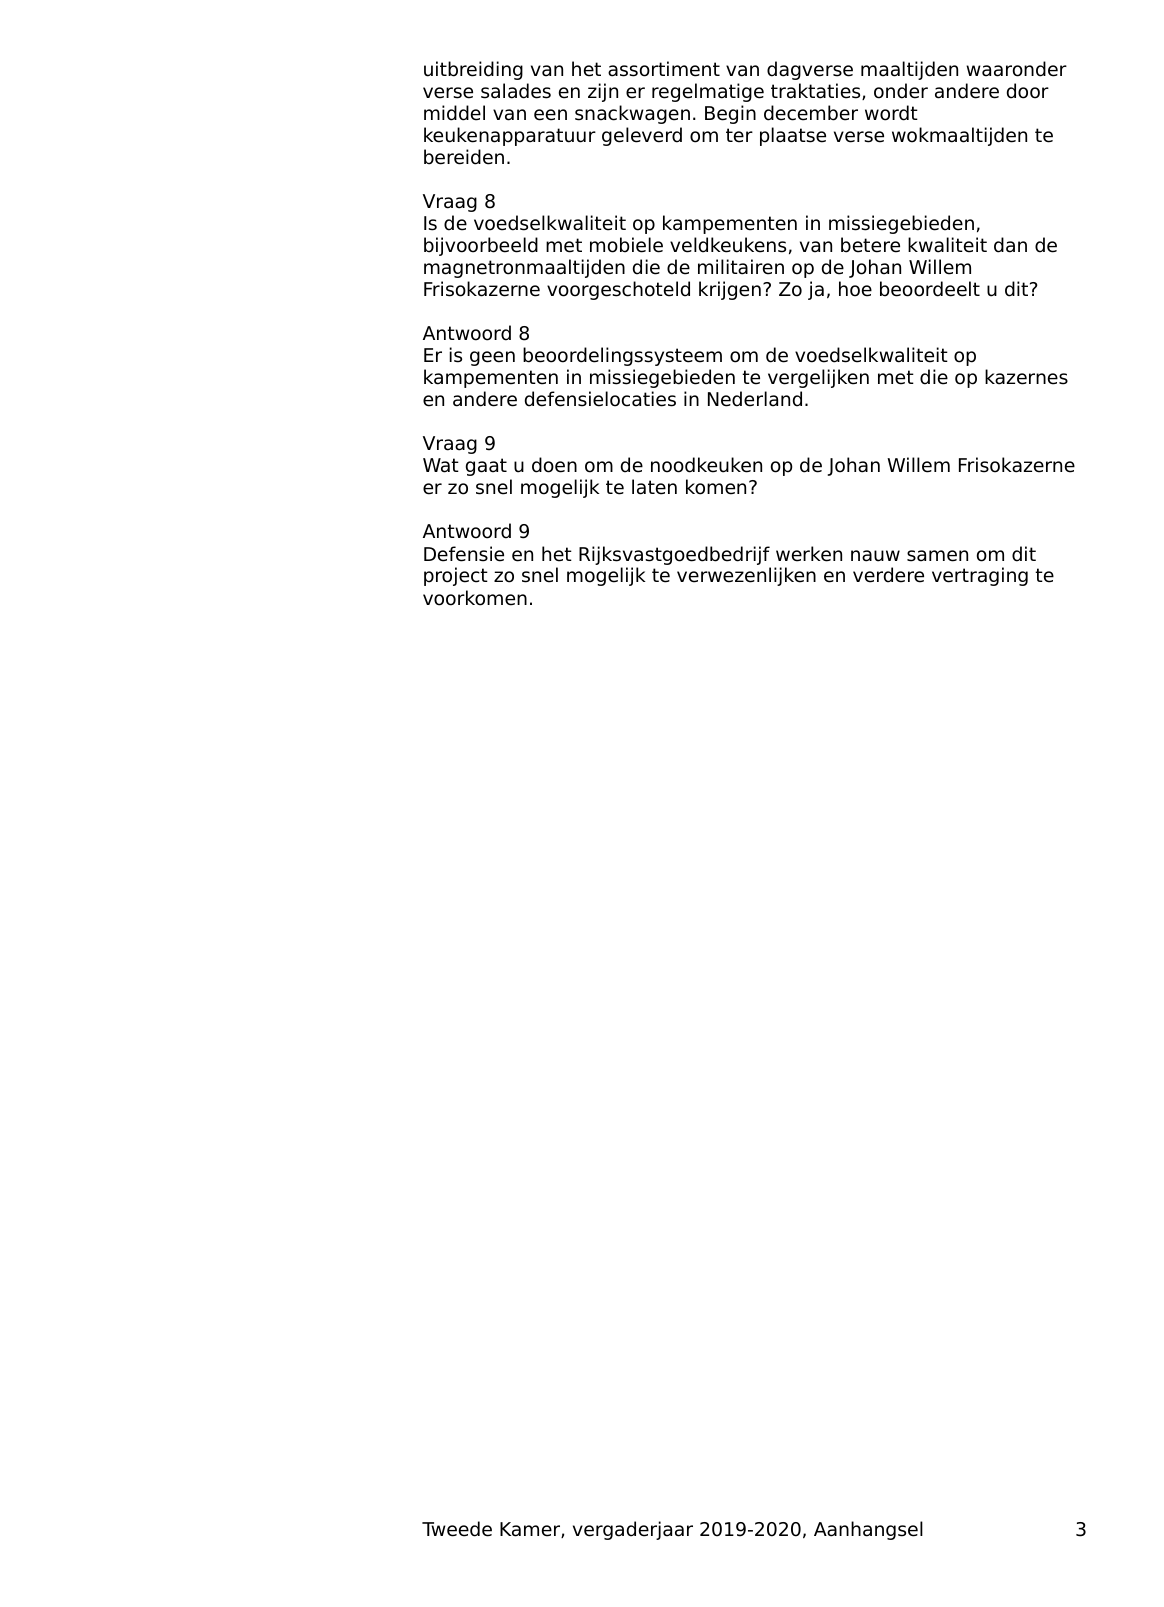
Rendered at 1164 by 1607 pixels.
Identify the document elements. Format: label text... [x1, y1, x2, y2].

text Er is geen beoordelingssysteem om de voedselkwaliteit op kampementen in missiegebieden te vergelijken met die op kazernes en andere defensielocaties in Nederland. [422, 345, 1087, 411]
text Wat gaat u doen om de noodkeuken op de Johan Willem Frisokazerne er zo snel mogelijk te laten komen? [422, 455, 1087, 499]
text Antwoord 8 [422, 323, 1087, 345]
text Defensie en het Rijksvastgoedbedrijf werken nauw samen om dit project zo snel mogelijk te verwezenlijken en verdere vertraging te voorkomen. [422, 543, 1087, 609]
text uitbreiding van het assortiment van dagverse maaltijden waaronder verse salades en zijn er regelmatige traktaties, onder andere door middel van een snackwagen. Begin december wordt keukenapparatuur geleverd om ter plaatse verse wokmaaltijden te bereiden. [422, 59, 1087, 169]
text Vraag 9 [422, 433, 1087, 455]
text Is de voedselkwaliteit op kampementen in missiegebieden, bijvoorbeeld met mobiele veldkeukens, van betere kwaliteit dan de magnetronmaaltijden die de militairen op de Johan Willem Frisokazerne voorgeschoteld krijgen? Zo ja, hoe beoordeelt u dit? [422, 213, 1087, 301]
text Vraag 8 [422, 191, 1087, 213]
text Antwoord 9 [422, 521, 1087, 543]
